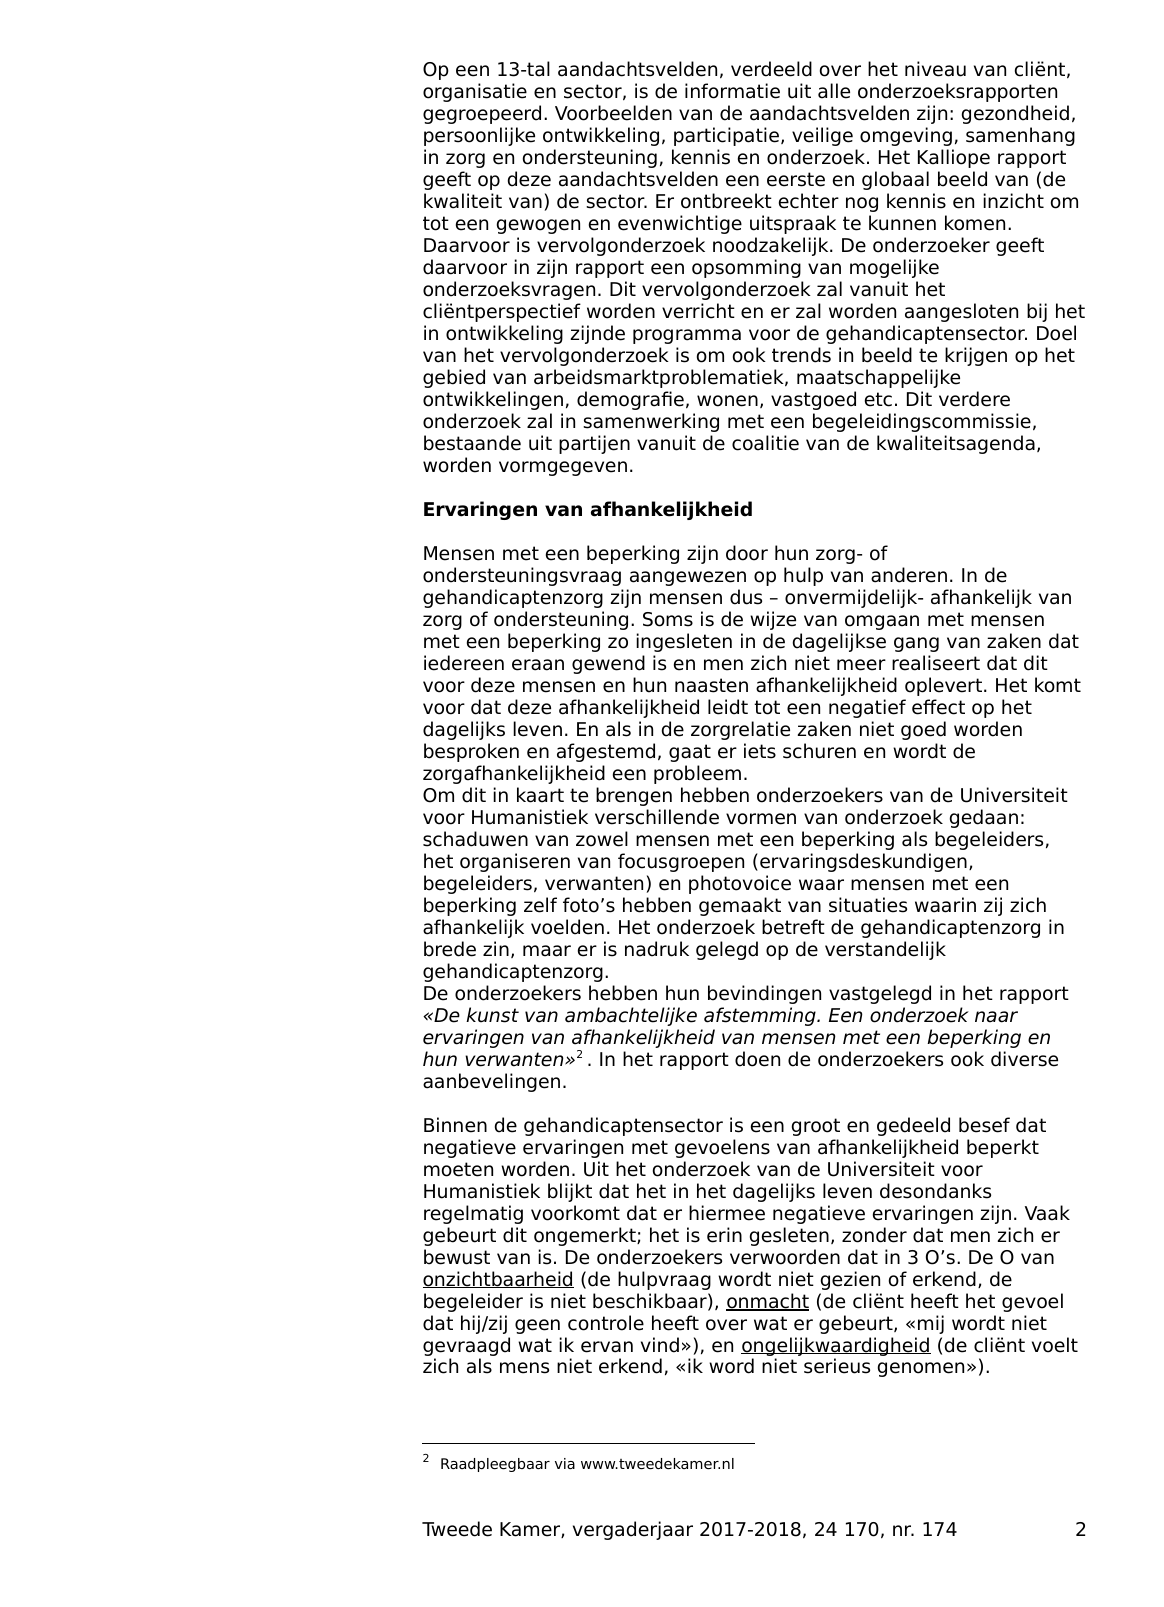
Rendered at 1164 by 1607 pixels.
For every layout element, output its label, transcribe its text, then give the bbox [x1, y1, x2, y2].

text Om dit in kaart te brengen hebben onderzoekers van de Universiteit voor Humanistiek verschillende vormen van onderzoek gedaan: schaduwen van zowel mensen met een beperking als begeleiders, het organiseren van focusgroepen (ervaringsdeskundigen, begeleiders, verwanten) en photovoice waar mensen met een beperking zelf foto’s hebben gemaakt van situaties waarin zij zich afhankelijk voelden. Het onderzoek betreft de gehandicaptenzorg in brede zin, maar er is nadruk gelegd op de verstandelijk gehandicaptenzorg. [422, 785, 1087, 983]
text Raadpleegbaar via www.tweedekamer.nl [422, 1452, 1087, 1474]
text De onderzoekers hebben hun bevindingen vastgelegd in het rapport «De kunst van ambachtelijke afstemming. Een onderzoek naar ervaringen van afhankelijkheid van mensen met een beperking en hun verwanten». In het rapport doen de onderzoekers ook diverse aanbevelingen. [422, 983, 1087, 1092]
text Op een 13-tal aandachtsvelden, verdeeld over het niveau van cliënt, organisatie en sector, is de informatie uit alle onderzoeksrapporten gegroepeerd. Voorbeelden van de aandachtsvelden zijn: gezondheid, persoonlijke ontwikkeling, participatie, veilige omgeving, samenhang in zorg en ondersteuning, kennis en onderzoek. Het Kalliope rapport geeft op deze aandachtsvelden een eerste en globaal beeld van (de kwaliteit van) de sector. Er ontbreekt echter nog kennis en inzicht om tot een gewogen en evenwichtige uitspraak te kunnen komen. Daarvoor is vervolgonderzoek noodzakelijk. De onderzoeker geeft daarvoor in zijn rapport een opsomming van mogelijke onderzoeksvragen. Dit vervolgonderzoek zal vanuit het cliëntperspectief worden verricht en er zal worden aangesloten bij het in ontwikkeling zijnde programma voor de gehandicaptensector. Doel van het vervolgonderzoek is om ook trends in beeld te krijgen op het gebied van arbeidsmarktproblematiek, maatschappelijke ontwikkelingen, demografie, wonen, vastgoed etc. Dit verdere onderzoek zal in samenwerking met een begeleidingscommissie, bestaande uit partijen vanuit de coalitie van de kwaliteitsagenda, worden vormgegeven. [422, 59, 1087, 477]
subtitle Ervaringen van afhankelijkheid [422, 499, 1087, 521]
text Mensen met een beperking zijn door hun zorg- of ondersteuningsvraag aangewezen op hulp van anderen. In de gehandicaptenzorg zijn mensen dus – onvermijdelijk- afhankelijk van zorg of ondersteuning. Soms is de wijze van omgaan met mensen met een beperking zo ingesleten in de dagelijkse gang van zaken dat iedereen eraan gewend is en men zich niet meer realiseert dat dit voor deze mensen en hun naasten afhankelijkheid oplevert. Het komt voor dat deze afhankelijkheid leidt tot een negatief effect op het dagelijks leven. En als in de zorgrelatie zaken niet goed worden besproken en afgestemd, gaat er iets schuren en wordt de zorgafhankelijkheid een probleem. [422, 543, 1087, 785]
text Binnen de gehandicaptensector is een groot en gedeeld besef dat negatieve ervaringen met gevoelens van afhankelijkheid beperkt moeten worden. Uit het onderzoek van de Universiteit voor Humanistiek blijkt dat het in het dagelijks leven desondanks regelmatig voorkomt dat er hiermee negatieve ervaringen zijn. Vaak gebeurt dit ongemerkt; het is erin gesleten, zonder dat men zich er bewust van is. De onderzoekers verwoorden dat in 3 O’s. De O van onzichtbaarheid (de hulpvraag wordt niet gezien of erkend, de begeleider is niet beschikbaar), onmacht (de cliënt heeft het gevoel dat hij/zij geen controle heeft over wat er gebeurt, «mij wordt niet gevraagd wat ik ervan vind»), en ongelijkwaardigheid (de cliënt voelt zich als mens niet erkend, «ik word niet serieus genomen»). [422, 1115, 1087, 1378]
